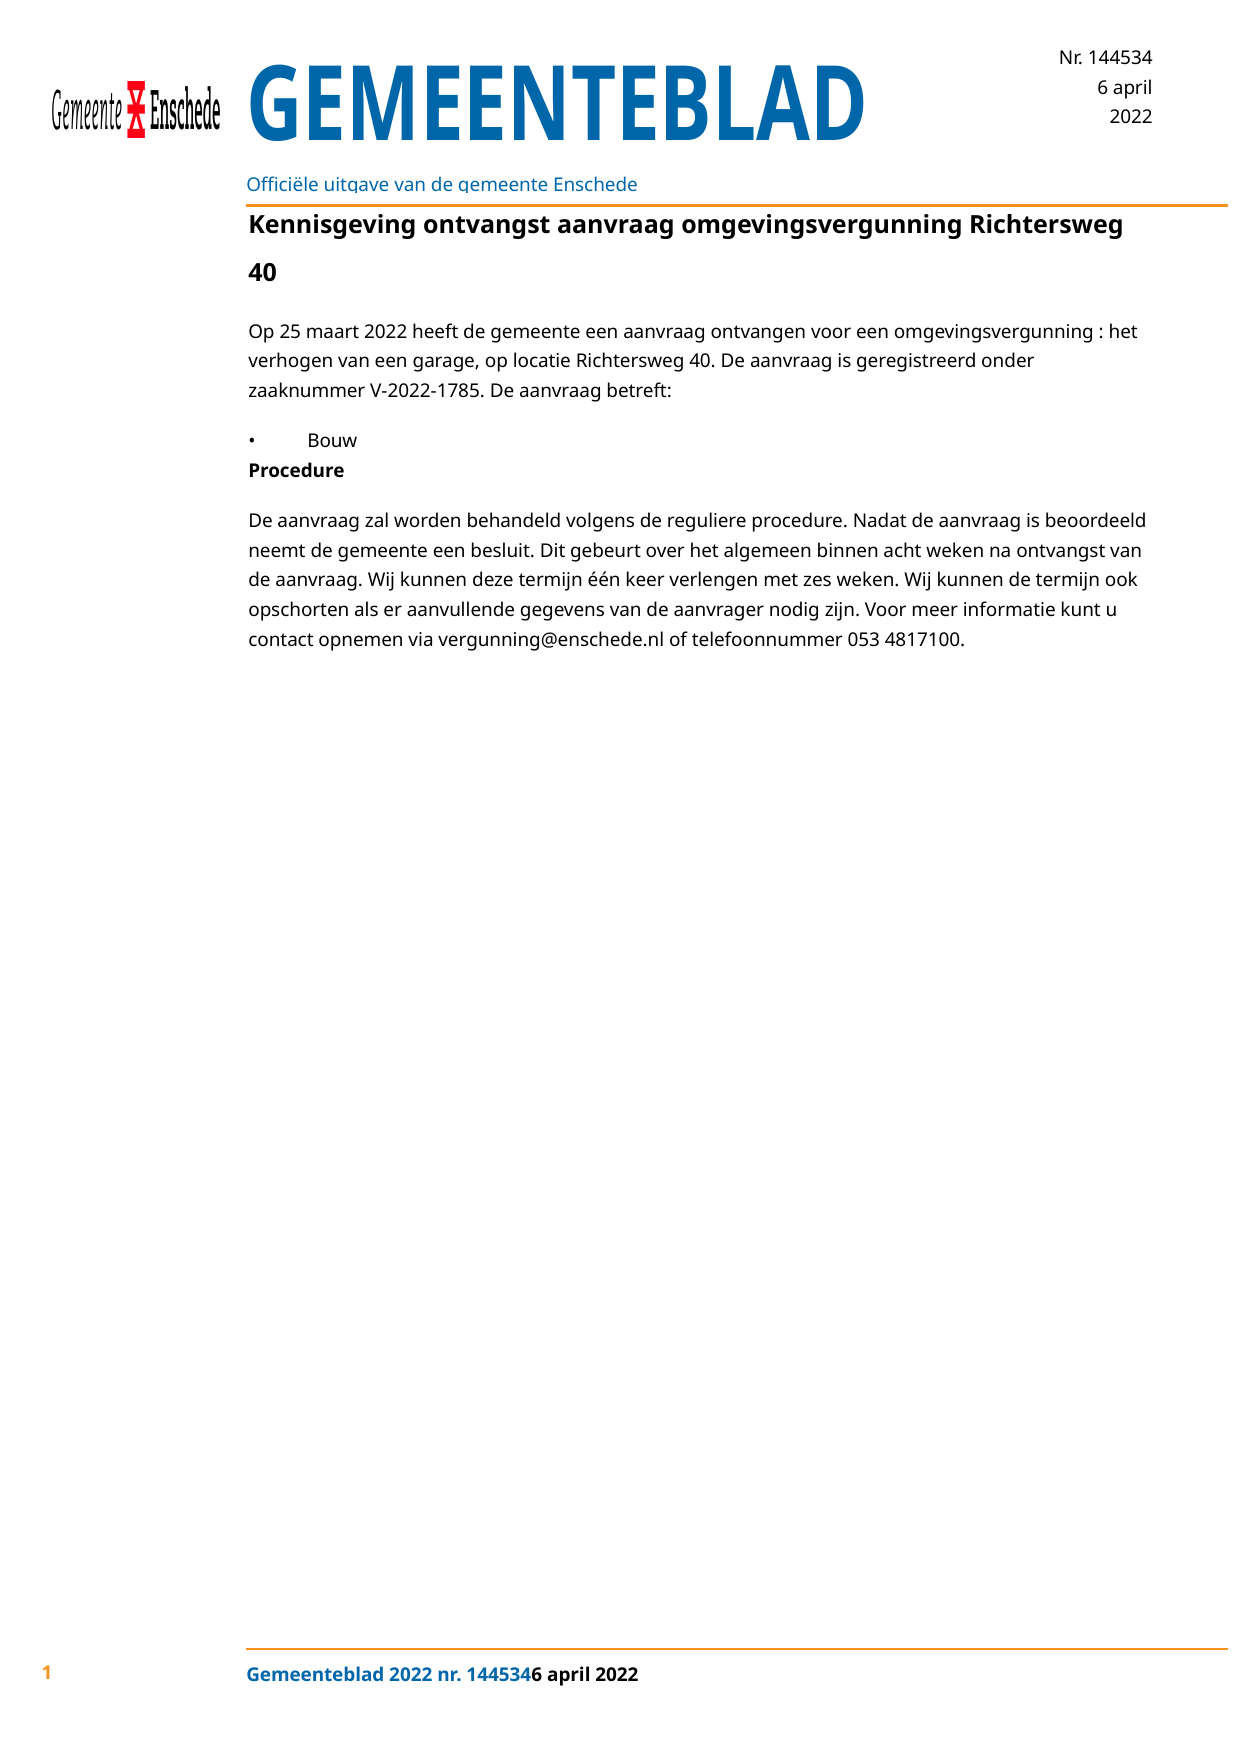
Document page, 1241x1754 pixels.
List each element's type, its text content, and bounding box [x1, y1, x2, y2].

text De aanvraag zal worden behandeld volgens de reguliere procedure. Nadat de aanvraag is beoordeeld neemt de gemeente een besluit. Dit gebeurt over het algemeen binnen acht weken na ontvangst van de aanvraag. Wij kunnen deze termijn één keer verlengen met zes weken. Wij kunnen de termijn ook opschorten als er aanvullende gegevens van de aanvrager nodig zijn. Voor meer informatie kunt u contact opnemen via vergunning@enschede.nl of telefoonnummer 053 4817100. [248, 507, 1152, 652]
text Op 25 maart 2022 heeft de gemeente een aanvraag ontvangen voor een omgevingsvergunning : het verhogen van een garage, op locatie Richtersweg 40. De aanvraag is geregistreerd onder zaaknummer V-2022-1785. De aanvraag betreft: [248, 318, 1152, 403]
text Procedure [248, 457, 1152, 483]
picture [41, 47, 231, 172]
text Kennisgeving ontvangst aanvraag omgevingsvergunning Richtersweg 40 [248, 207, 1152, 288]
list Bouw [248, 427, 1152, 453]
